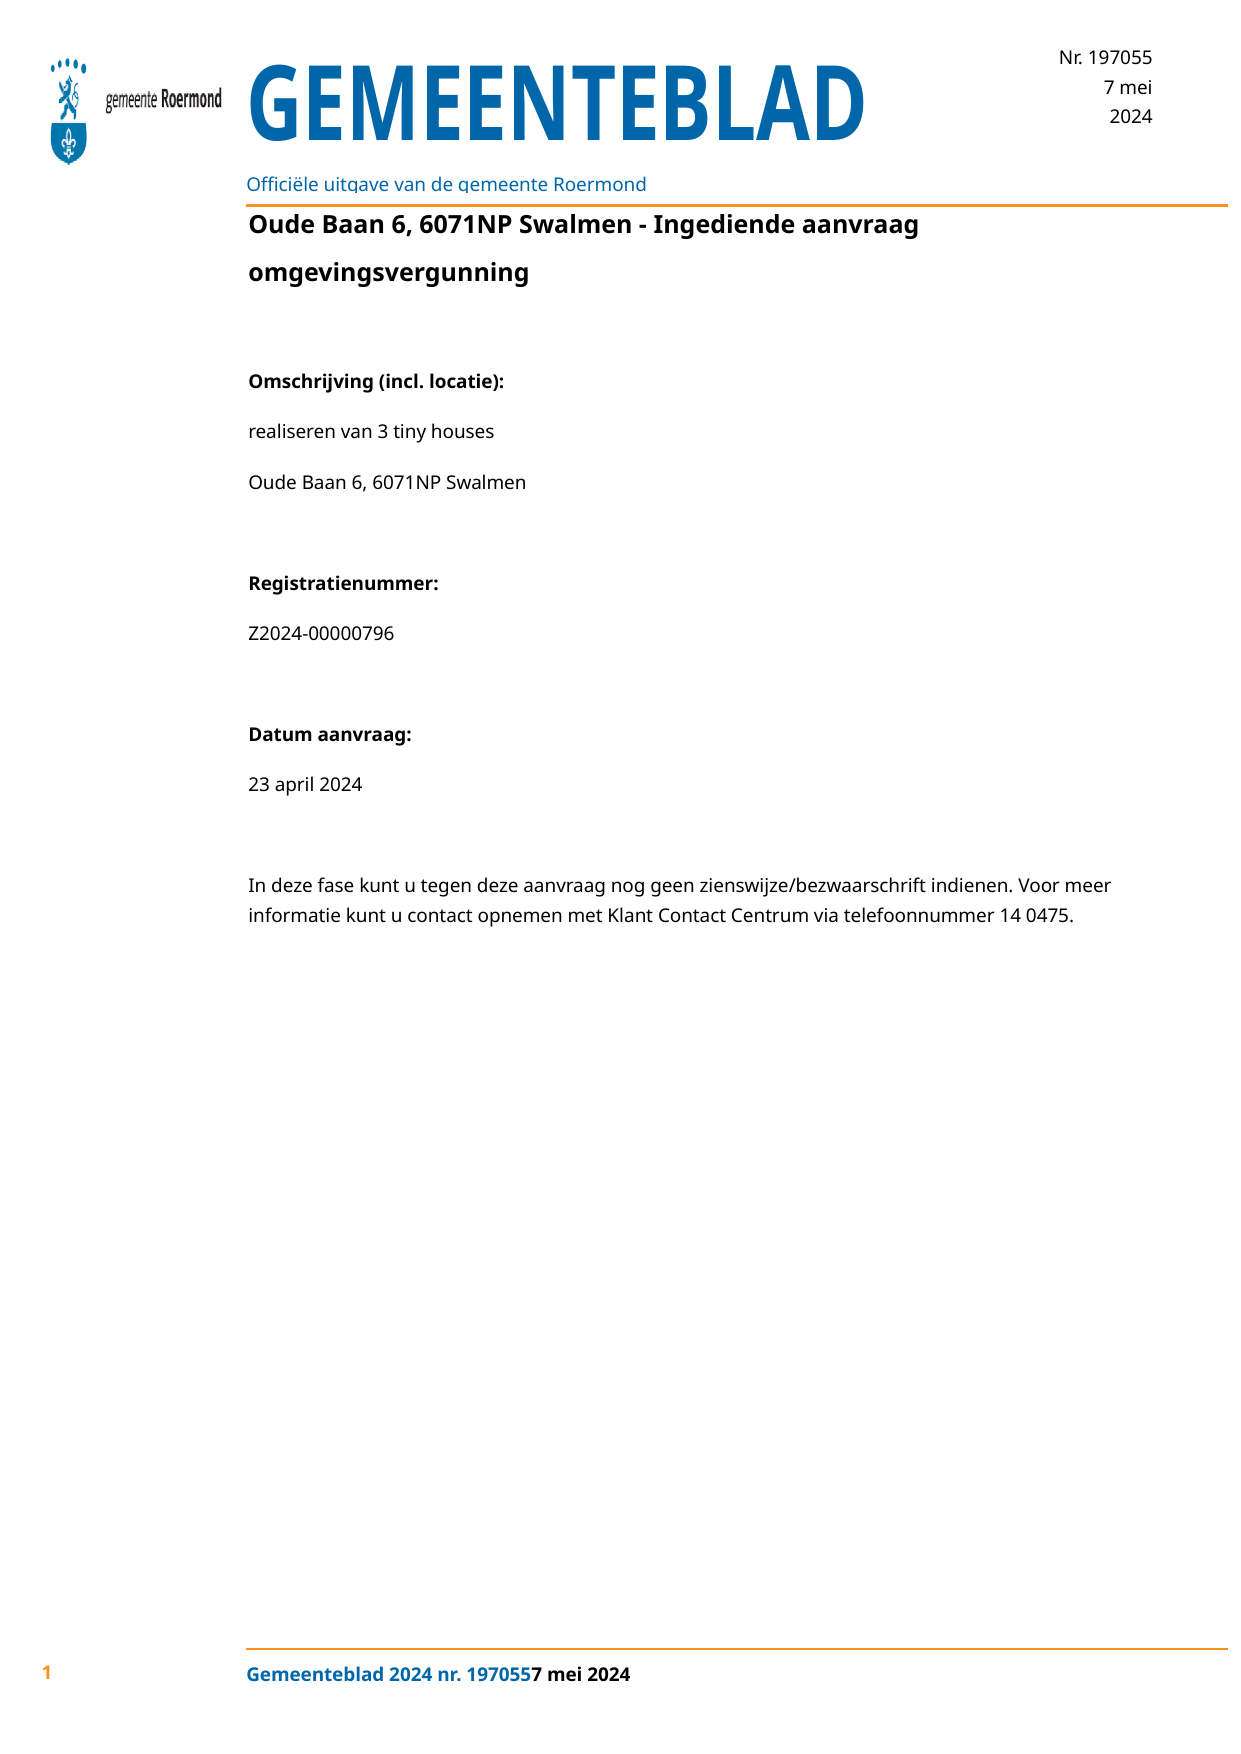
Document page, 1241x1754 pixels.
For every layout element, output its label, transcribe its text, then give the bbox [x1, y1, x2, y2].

text Datum aanvraag: [248, 721, 1152, 747]
picture [41, 47, 231, 172]
text Registratienummer: [248, 570, 1152, 596]
text In deze fase kunt u tegen deze aanvraag nog geen zienswijze/bezwaarschrift indienen. Voor meer informatie kunt u contact opnemen met Klant Contact Centrum via telefoonnummer 14 0475. [248, 872, 1152, 928]
text Omschrijving (incl. locatie): [248, 368, 1152, 394]
text Z2024-00000796 [248, 620, 1152, 646]
text realiseren van 3 tiny houses [248, 419, 1152, 444]
text 23 april 2024 [248, 772, 1152, 797]
text Oude Baan 6, 6071NP Swalmen [248, 469, 1152, 495]
text Oude Baan 6, 6071NP Swalmen - Ingediende aanvraag omgevingsvergunning [248, 207, 1152, 288]
